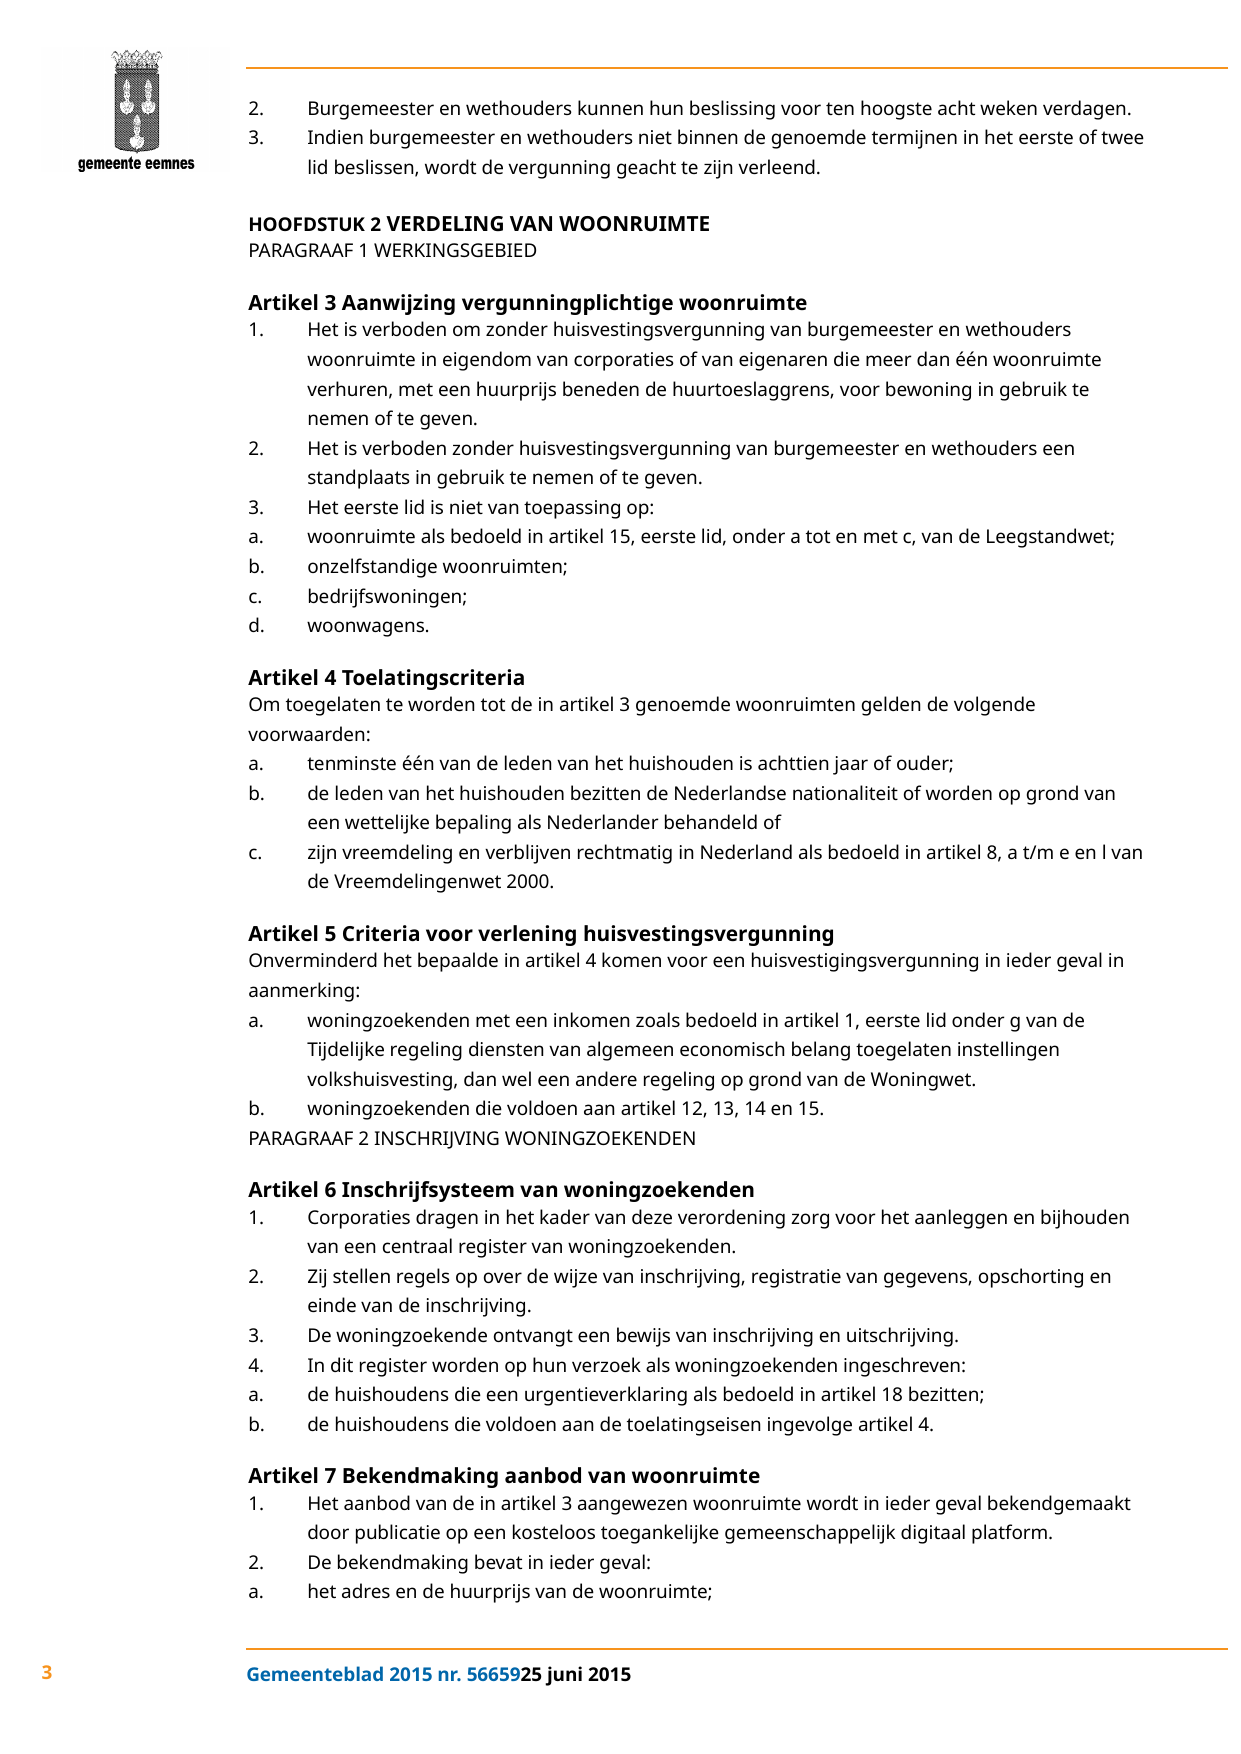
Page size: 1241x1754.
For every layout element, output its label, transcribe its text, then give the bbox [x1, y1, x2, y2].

list Corporaties dragen in het kader van deze verordening zorg voor het aanleggen en bijhouden van een centraal register van woningzoekenden. [248, 1204, 1152, 1259]
list Het is verboden om zonder huisvestingsvergunning van burgemeester en wethouders woonruimte in eigendom van corporaties of van eigenaren die meer dan één woonruimte verhuren, met een huurprijs beneden de huurtoeslaggrens, voor bewoning in gebruik te nemen of te geven. [248, 317, 1152, 431]
list Zij stellen regels op over de wijze van inschrijving, registratie van gegevens, opschorting en einde van de inschrijving. [248, 1263, 1152, 1318]
list bedrijfswoningen; [248, 583, 1152, 608]
list Het aanbod van de in artikel 3 aangewezen woonruimte wordt in ieder geval bekendgemaakt door publicatie op een kosteloos toegankelijke gemeenschappelijk digitaal platform. [248, 1490, 1152, 1545]
text HOOFDSTUK 2 VERDELING VAN WOONRUIMTE [248, 209, 1152, 238]
text PARAGRAAF 1 WERKINGSGEBIED [248, 238, 1152, 263]
list Het eerste lid is niet van toepassing op: [248, 494, 1152, 520]
list De bekendmaking bevat in ieder geval: [248, 1549, 1152, 1575]
list zijn vreemdeling en verblijven rechtmatig in Nederland als bedoeld in artikel 8, a t/m e en l van de Vreemdelingenwet 2000. [248, 839, 1152, 894]
list tenminste één van de leden van het huishouden is achttien jaar of ouder; [248, 750, 1152, 776]
list In dit register worden op hun verzoek als woningzoekenden ingeschreven: [248, 1352, 1152, 1378]
list de leden van het huishouden bezitten de Nederlandse nationaliteit of worden op grond van een wettelijke bepaling als Nederlander behandeld of [248, 780, 1152, 835]
picture [41, 47, 231, 172]
list Burgemeester en wethouders kunnen hun beslissing voor ten hoogste acht weken verdagen. [248, 95, 1152, 121]
text Artikel 3 Aanwijzing vergunningplichtige woonruimte [248, 288, 1152, 317]
text Artikel 7 Bekendmaking aanbod van woonruimte [248, 1461, 1152, 1490]
list de huishoudens die voldoen aan de toelatingseisen ingevolge artikel 4. [248, 1411, 1152, 1437]
text Artikel 6 Inschrijfsysteem van woningzoekenden [248, 1176, 1152, 1204]
list De woningzoekende ontvangt een bewijs van inschrijving en uitschrijving. [248, 1322, 1152, 1348]
list onzelfstandige woonruimten; [248, 553, 1152, 579]
list woonruimte als bedoeld in artikel 15, eerste lid, onder a tot en met c, van de Leegstandwet; [248, 524, 1152, 549]
text Artikel 4 Toelatingscriteria [248, 663, 1152, 691]
text PARAGRAAF 2 INSCHRIJVING WONINGZOEKENDEN [248, 1125, 1152, 1151]
list Indien burgemeester en wethouders niet binnen de genoemde termijnen in het eerste of twee lid beslissen, wordt de vergunning geacht te zijn verleend. [248, 124, 1152, 180]
list het adres en de huurprijs van de woonruimte; [248, 1579, 1152, 1604]
text Artikel 5 Criteria voor verlening huisvestingsvergunning [248, 919, 1152, 948]
list Het is verboden zonder huisvestingsvergunning van burgemeester en wethouders een standplaats in gebruik te nemen of te geven. [248, 435, 1152, 490]
text Onverminderd het bepaalde in artikel 4 komen voor een huisvestigingsvergunning in ieder geval in aanmerking: [248, 948, 1152, 1003]
text Om toegelaten te worden tot de in artikel 3 genoemde woonruimten gelden de volgende voorwaarden: [248, 691, 1152, 747]
list de huishoudens die een urgentieverklaring als bedoeld in artikel 18 bezitten; [248, 1381, 1152, 1407]
list woningzoekenden die voldoen aan artikel 12, 13, 14 en 15. [248, 1096, 1152, 1121]
list woonwagens. [248, 612, 1152, 638]
list woningzoekenden met een inkomen zoals bedoeld in artikel 1, eerste lid onder g van de Tijdelijke regeling diensten van algemeen economisch belang toegelaten instellingen volkshuisvesting, dan wel een andere regeling op grond van de Woningwet. [248, 1007, 1152, 1092]
